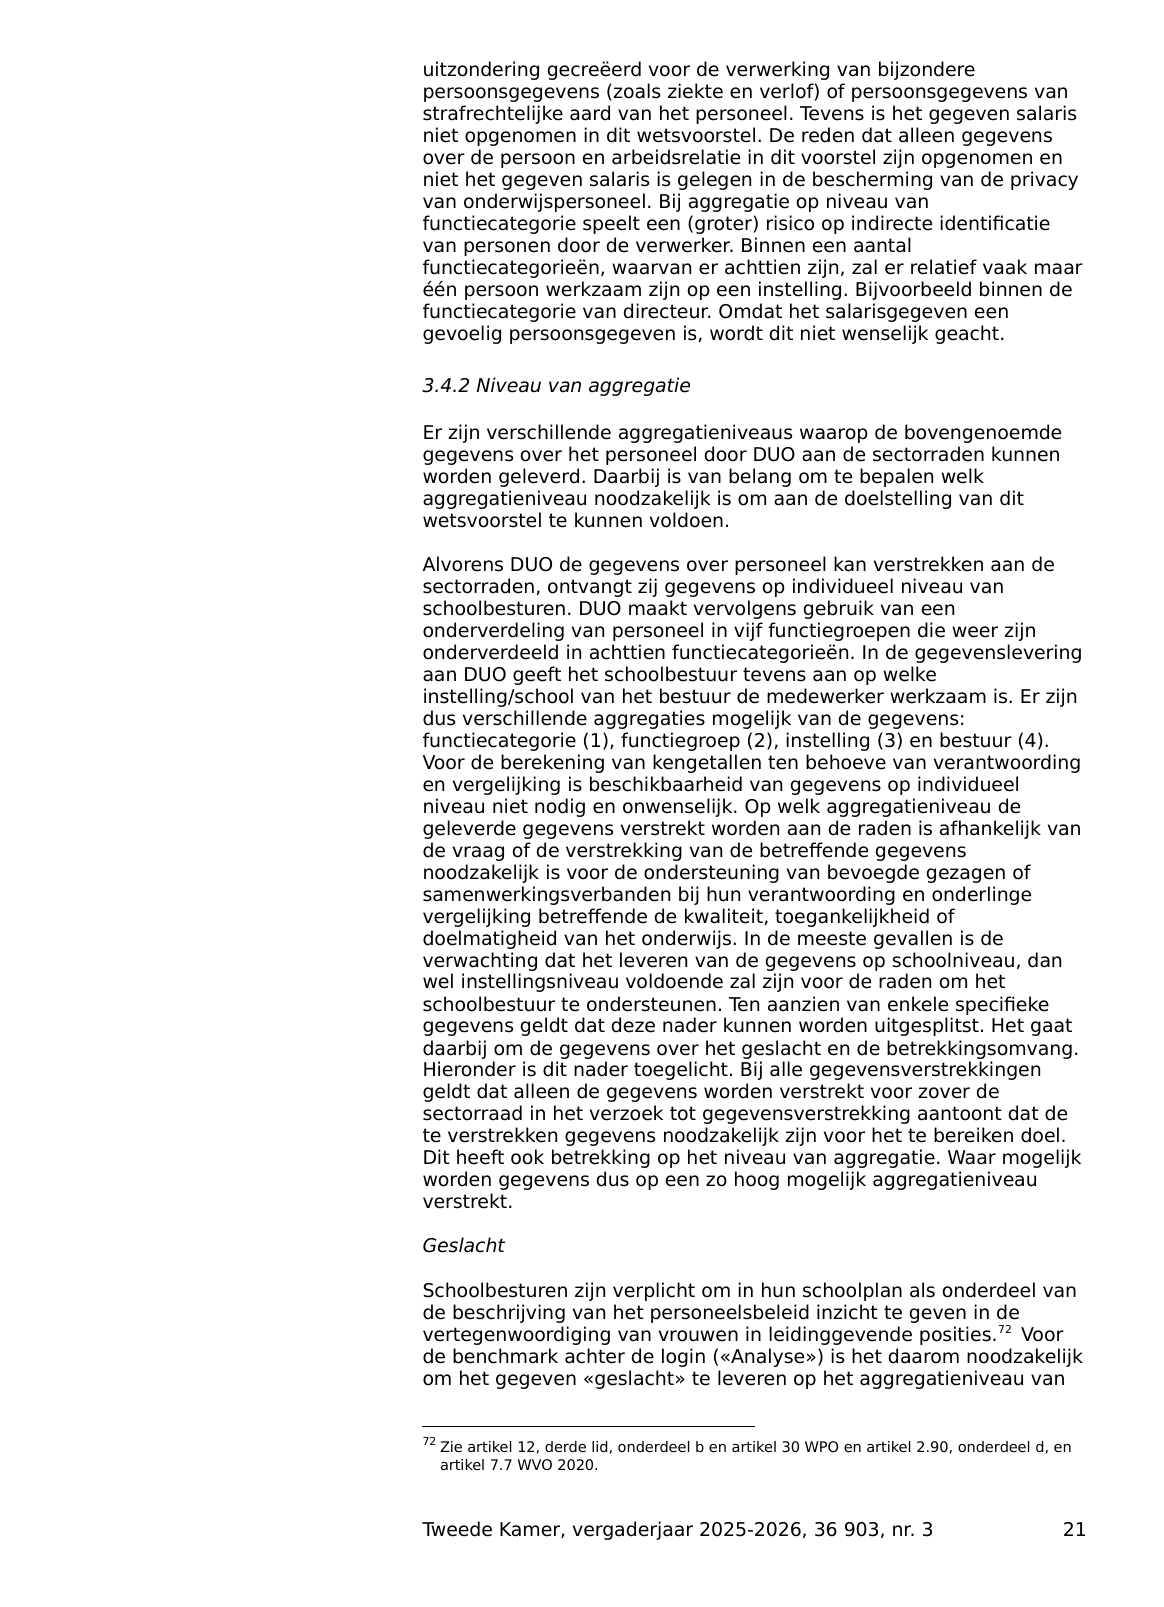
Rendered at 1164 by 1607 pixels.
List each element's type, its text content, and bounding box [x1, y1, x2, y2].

text Er zijn verschillende aggregatieniveaus waarop de bovengenoemde gegevens over het personeel door DUO aan de sectorraden kunnen worden geleverd. Daarbij is van belang om te bepalen welk aggregatieniveau noodzakelijk is om aan de doelstelling van dit wetsvoorstel te kunnen voldoen. [422, 422, 1087, 532]
text Zie artikel 12, derde lid, onderdeel b en artikel 30 WPO en artikel 2.90, onderdeel d, en artikel 7.7 WVO 2020. [422, 1435, 1087, 1474]
text Schoolbesturen zijn verplicht om in hun schoolplan als onderdeel van de beschrijving van het personeelsbeleid inzicht te geven in de vertegenwoordiging van vrouwen in leidinggevende posities. Voor de benchmark achter de login («Analyse») is het daarom noodzakelijk om het gegeven «geslacht» te leveren op het aggregatieniveau van [422, 1279, 1087, 1389]
text uitzondering gecreëerd voor de verwerking van bijzondere persoonsgegevens (zoals ziekte en verlof) of persoonsgegevens van strafrechtelijke aard van het personeel. Tevens is het gegeven salaris niet opgenomen in dit wetsvoorstel. De reden dat alleen gegevens over de persoon en arbeidsrelatie in dit voorstel zijn opgenomen en niet het gegeven salaris is gelegen in de bescherming van de privacy van onderwijspersoneel. Bij aggregatie op niveau van functiecategorie speelt een (groter) risico op indirecte identificatie van personen door de verwerker. Binnen een aantal functiecategorieën, waarvan er achttien zijn, zal er relatief vaak maar één persoon werkzaam zijn op een instelling. Bijvoorbeeld binnen de functiecategorie van directeur. Omdat het salarisgegeven een gevoelig persoonsgegeven is, wordt dit niet wenselijk geacht. [422, 59, 1087, 345]
text Alvorens DUO de gegevens over personeel kan verstrekken aan de sectorraden, ontvangt zij gegevens op individueel niveau van schoolbesturen. DUO maakt vervolgens gebruik van een onderverdeling van personeel in vijf functiegroepen die weer zijn onderverdeeld in achttien functiecategorieën. In de gegevenslevering aan DUO geeft het schoolbestuur tevens aan op welke instelling/school van het bestuur de medewerker werkzaam is. Er zijn dus verschillende aggregaties mogelijk van de gegevens: functiecategorie (1), functiegroep (2), instelling (3) en bestuur (4). Voor de berekening van kengetallen ten behoeve van verantwoording en vergelijking is beschikbaarheid van gegevens op individueel niveau niet nodig en onwenselijk. Op welk aggregatieniveau de geleverde gegevens verstrekt worden aan de raden is afhankelijk van de vraag of de verstrekking van de betreffende gegevens noodzakelijk is voor de ondersteuning van bevoegde gezagen of samenwerkingsverbanden bij hun verantwoording en onderlinge vergelijking betreffende de kwaliteit, toegankelijkheid of doelmatigheid van het onderwijs. In de meeste gevallen is de verwachting dat het leveren van de gegevens op schoolniveau, dan wel instellingsniveau voldoende zal zijn voor de raden om het schoolbestuur te ondersteunen. Ten aanzien van enkele specifieke gegevens geldt dat deze nader kunnen worden uitgesplitst. Het gaat daarbij om de gegevens over het geslacht en de betrekkingsomvang. Hieronder is dit nader toegelicht. Bij alle gegevensverstrekkingen geldt dat alleen de gegevens worden verstrekt voor zover de sectorraad in het verzoek tot gegevensverstrekking aantoont dat de te verstrekken gegevens noodzakelijk zijn voor het te bereiken doel. Dit heeft ook betrekking op het niveau van aggregatie. Waar mogelijk worden gegevens dus op een zo hoog mogelijk aggregatieniveau verstrekt. [422, 554, 1087, 1213]
subtitle 3.4.2 Niveau van aggregatie [422, 375, 1087, 397]
subtitle Geslacht [422, 1235, 1087, 1257]
